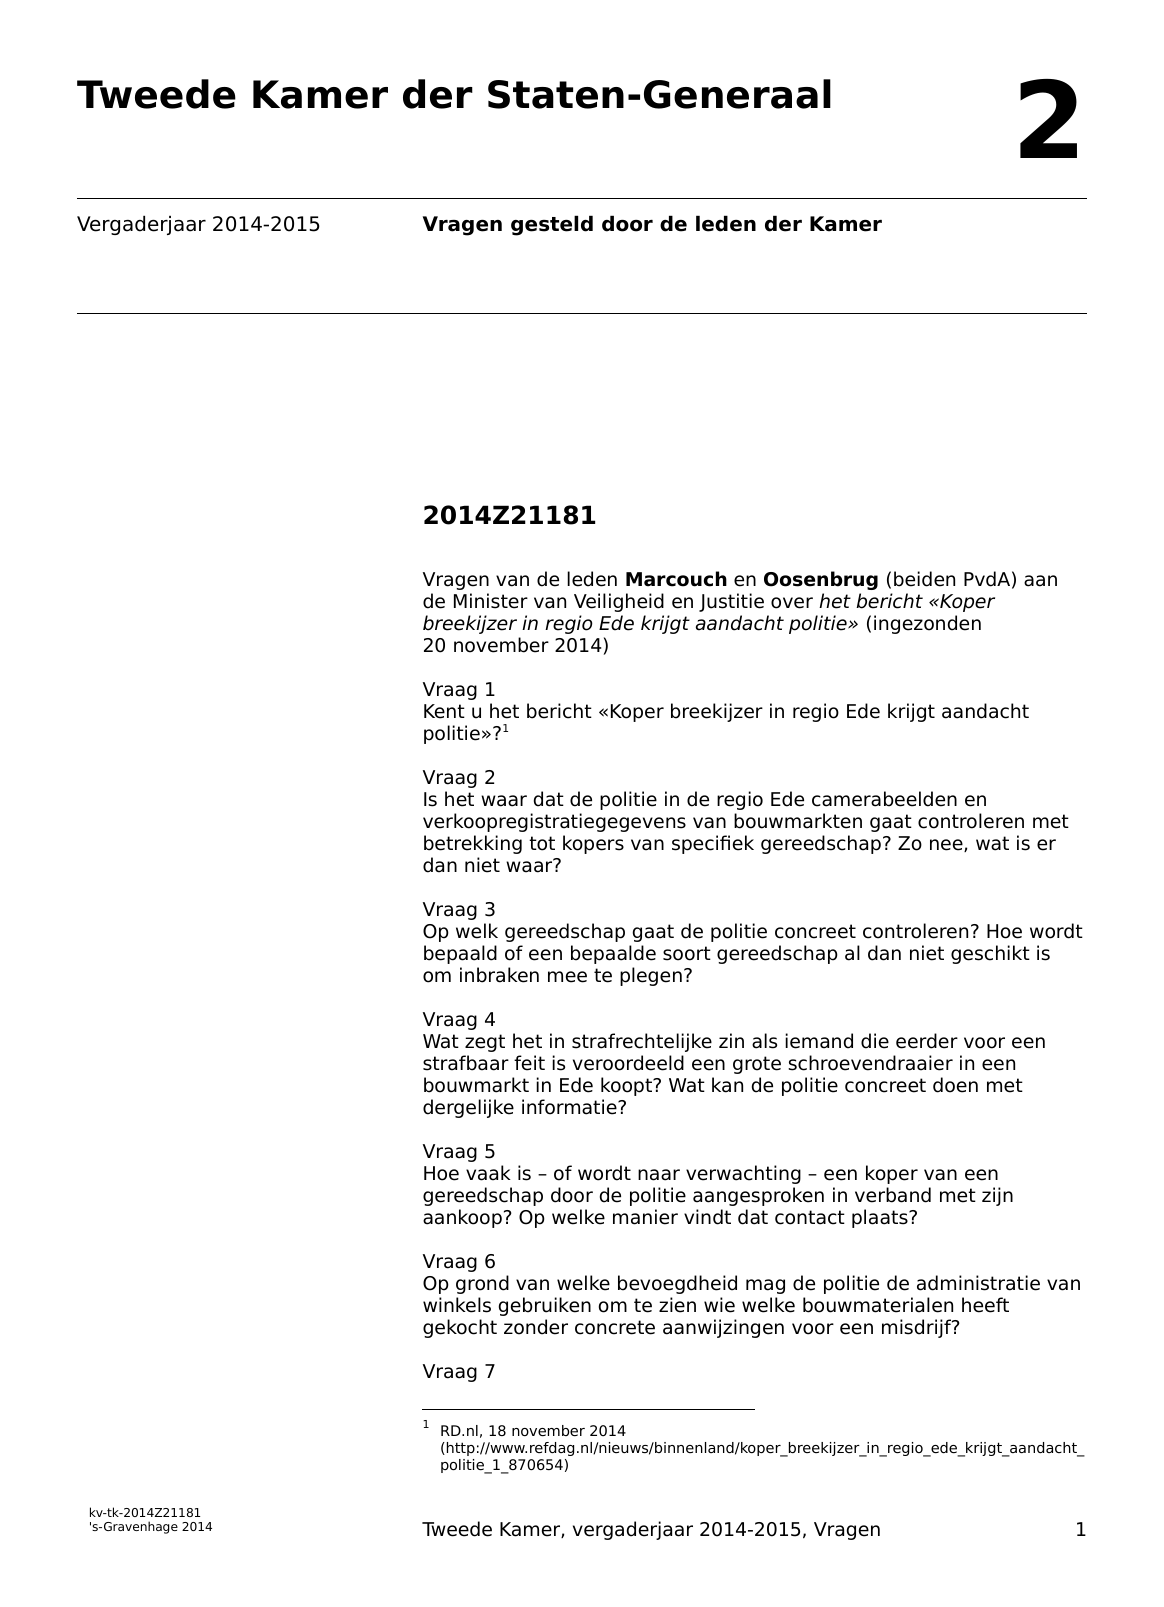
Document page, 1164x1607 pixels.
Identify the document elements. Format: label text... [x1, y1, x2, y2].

table_header 2 [886, 59, 1087, 198]
text Op grond van welke bevoegdheid mag de politie de administratie van winkels gebruiken om te zien wie welke bouwmaterialen heeft gekocht zonder concrete aanwijzingen voor een misdrijf? [422, 1273, 1087, 1339]
text kv-tk-2014Z21181 [88, 1506, 323, 1520]
text Is het waar dat de politie in de regio Ede camerabeelden en verkoopregistratiegegevens van bouwmarkten gaat controleren met betrekking tot kopers van specifiek gereedschap? Zo nee, wat is er dan niet waar? [422, 789, 1087, 877]
text Kent u het bericht «Koper breekijzer in regio Ede krijgt aandacht politie»? [422, 701, 1087, 745]
text 's-Gravenhage 2014 [88, 1520, 323, 1534]
text 2014Z21181 [422, 501, 1087, 531]
text Vraag 5 [422, 1141, 1087, 1163]
table_cell Vragen gesteld door de leden der Kamer [422, 199, 1087, 313]
text Vraag 7 [422, 1361, 1087, 1383]
text RD.nl, 18 november 2014 (http://www.refdag.nl/nieuws/binnenland/koper_breekijzer_in_regio_ede_krijgt_aandacht_politie_1_870654) [422, 1418, 1087, 1474]
table_header Tweede Kamer der Staten-Generaal [77, 59, 886, 198]
text Vraag 2 [422, 767, 1087, 789]
text Hoe vaak is – of wordt naar verwachting – een koper van een gereedschap door de politie aangesproken in verband met zijn aankoop? Op welke manier vindt dat contact plaats? [422, 1163, 1087, 1229]
text Wat zegt het in strafrechtelijke zin als iemand die eerder voor een strafbaar feit is veroordeeld een grote schroevendraaier in een bouwmarkt in Ede koopt? Wat kan de politie concreet doen met dergelijke informatie? [422, 1031, 1087, 1119]
text Vragen van de leden Marcouch en Oosenbrug (beiden PvdA) aan de Minister van Veiligheid en Justitie over het bericht «Koper breekijzer in regio Ede krijgt aandacht politie» (ingezonden 20 november 2014) [422, 569, 1087, 657]
table_cell Vergaderjaar 2014-2015 [77, 199, 422, 313]
text Vraag 6 [422, 1251, 1087, 1273]
text Vraag 1 [422, 679, 1087, 701]
text Op welk gereedschap gaat de politie concreet controleren? Hoe wordt bepaald of een bepaalde soort gereedschap al dan niet geschikt is om inbraken mee te plegen? [422, 921, 1087, 987]
text Vraag 3 [422, 899, 1087, 921]
text Vraag 4 [422, 1009, 1087, 1031]
